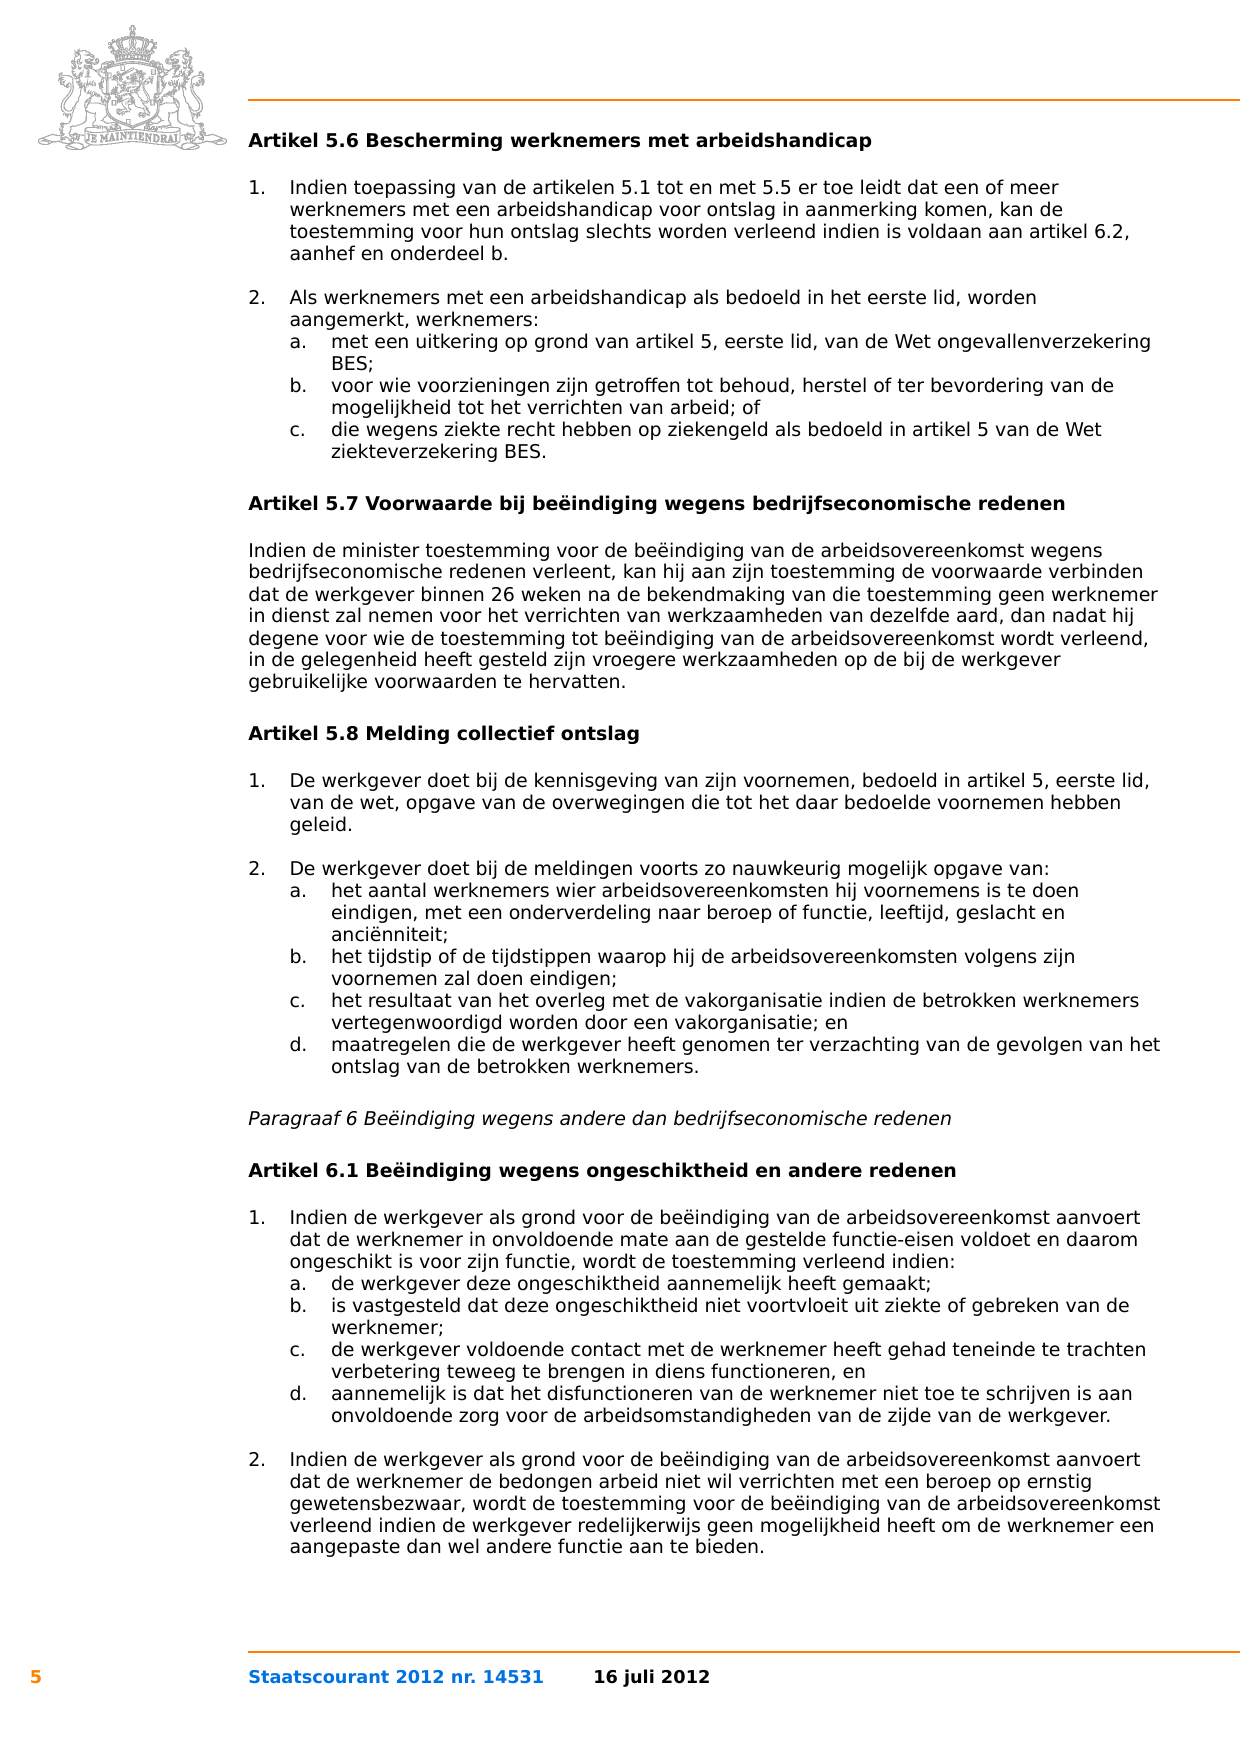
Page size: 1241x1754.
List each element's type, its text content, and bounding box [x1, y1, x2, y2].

text b. het tijdstip of de tijdstippen waarop hij de arbeidsovereenkomsten volgens zijn voornemen zal doen eindigen; [289, 946, 1163, 990]
text c. die wegens ziekte recht hebben op ziekengeld als bedoeld in artikel 5 van de Wet ziekteverzekering BES. [289, 418, 1163, 462]
subtitle Artikel 6.1 Beëindiging wegens ongeschiktheid en andere redenen [248, 1160, 1163, 1182]
subtitle Artikel 5.8 Melding collectief ontslag [248, 723, 1163, 745]
subtitle Artikel 5.7 Voorwaarde bij beëindiging wegens bedrijfseconomische redenen [248, 492, 1163, 514]
text d. maatregelen die de werkgever heeft genomen ter verzachting van de gevolgen van het ontslag van de betrokken werknemers. [289, 1034, 1163, 1078]
text Indien de minister toestemming voor de beëindiging van de arbeidsovereenkomst wegens bedrijfseconomische redenen verleent, kan hij aan zijn toestemming de voorwaarde verbinden dat de werkgever binnen 26 weken na de bekendmaking van die toestemming geen werknemer in dienst zal nemen voor het verrichten van werkzaamheden van dezelfde aard, dan nadat hij degene voor wie de toestemming tot beëindiging van de arbeidsovereenkomst wordt verleend, in de gelegenheid heeft gesteld zijn vroegere werkzaamheden op de bij de werkgever gebruikelijke voorwaarden te hervatten. [248, 539, 1163, 693]
text b. voor wie voorzieningen zijn getroffen tot behoud, herstel of ter bevordering van de mogelijkheid tot het verrichten van arbeid; of [289, 374, 1163, 418]
text 1. Indien de werkgever als grond voor de beëindiging van de arbeidsovereenkomst aanvoert dat de werknemer in onvoldoende mate aan de gestelde functie-eisen voldoet en daarom ongeschikt is voor zijn functie, wordt de toestemming verleend indien: [248, 1207, 1163, 1273]
text 2. De werkgever doet bij de meldingen voorts zo nauwkeurig mogelijk opgave van: [248, 858, 1163, 880]
text 2. Indien de werkgever als grond voor de beëindiging van de arbeidsovereenkomst aanvoert dat de werknemer de bedongen arbeid niet wil verrichten met een beroep op ernstig gewetensbezwaar, wordt de toestemming voor de beëindiging van de arbeidsovereenkomst verleend indien de werkgever redelijkerwijs geen mogelijkheid heeft om de werknemer een aangepaste dan wel andere functie aan te bieden. [248, 1448, 1163, 1558]
subtitle Artikel 5.6 Bescherming werknemers met arbeidshandicap [248, 130, 1163, 152]
picture [38, 25, 227, 150]
text a. het aantal werknemers wier arbeidsovereenkomsten hij voornemens is te doen eindigen, met een onderverdeling naar beroep of functie, leeftijd, geslacht en anciënniteit; [289, 880, 1163, 946]
text a. met een uitkering op grond van artikel 5, eerste lid, van de Wet ongevallenverzekering BES; [289, 331, 1163, 374]
text c. het resultaat van het overleg met de vakorganisatie indien de betrokken werknemers vertegenwoordigd worden door een vakorganisatie; en [289, 990, 1163, 1034]
text d. aannemelijk is dat het disfunctioneren van de werknemer niet toe te schrijven is aan onvoldoende zorg voor de arbeidsomstandigheden van de zijde van de werkgever. [289, 1383, 1163, 1427]
text 2. Als werknemers met een arbeidshandicap als bedoeld in het eerste lid, worden aangemerkt, werknemers: [248, 287, 1163, 331]
subtitle Paragraaf 6 Beëindiging wegens andere dan bedrijfseconomische redenen [248, 1108, 1163, 1130]
text c. de werkgever voldoende contact met de werknemer heeft gehad teneinde te trachten verbetering teweeg te brengen in diens functioneren, en [289, 1339, 1163, 1383]
text b. is vastgesteld dat deze ongeschiktheid niet voortvloeit uit ziekte of gebreken van de werknemer; [289, 1295, 1163, 1339]
text 1. Indien toepassing van de artikelen 5.1 tot en met 5.5 er toe leidt dat een of meer werknemers met een arbeidshandicap voor ontslag in aanmerking komen, kan de toestemming voor hun ontslag slechts worden verleend indien is voldaan aan artikel 6.2, aanhef en onderdeel b. [248, 177, 1163, 265]
text a. de werkgever deze ongeschiktheid aannemelijk heeft gemaakt; [289, 1273, 1163, 1295]
text 1. De werkgever doet bij de kennisgeving van zijn voornemen, bedoeld in artikel 5, eerste lid, van de wet, opgave van de overwegingen die tot het daar bedoelde voornemen hebben geleid. [248, 770, 1163, 836]
